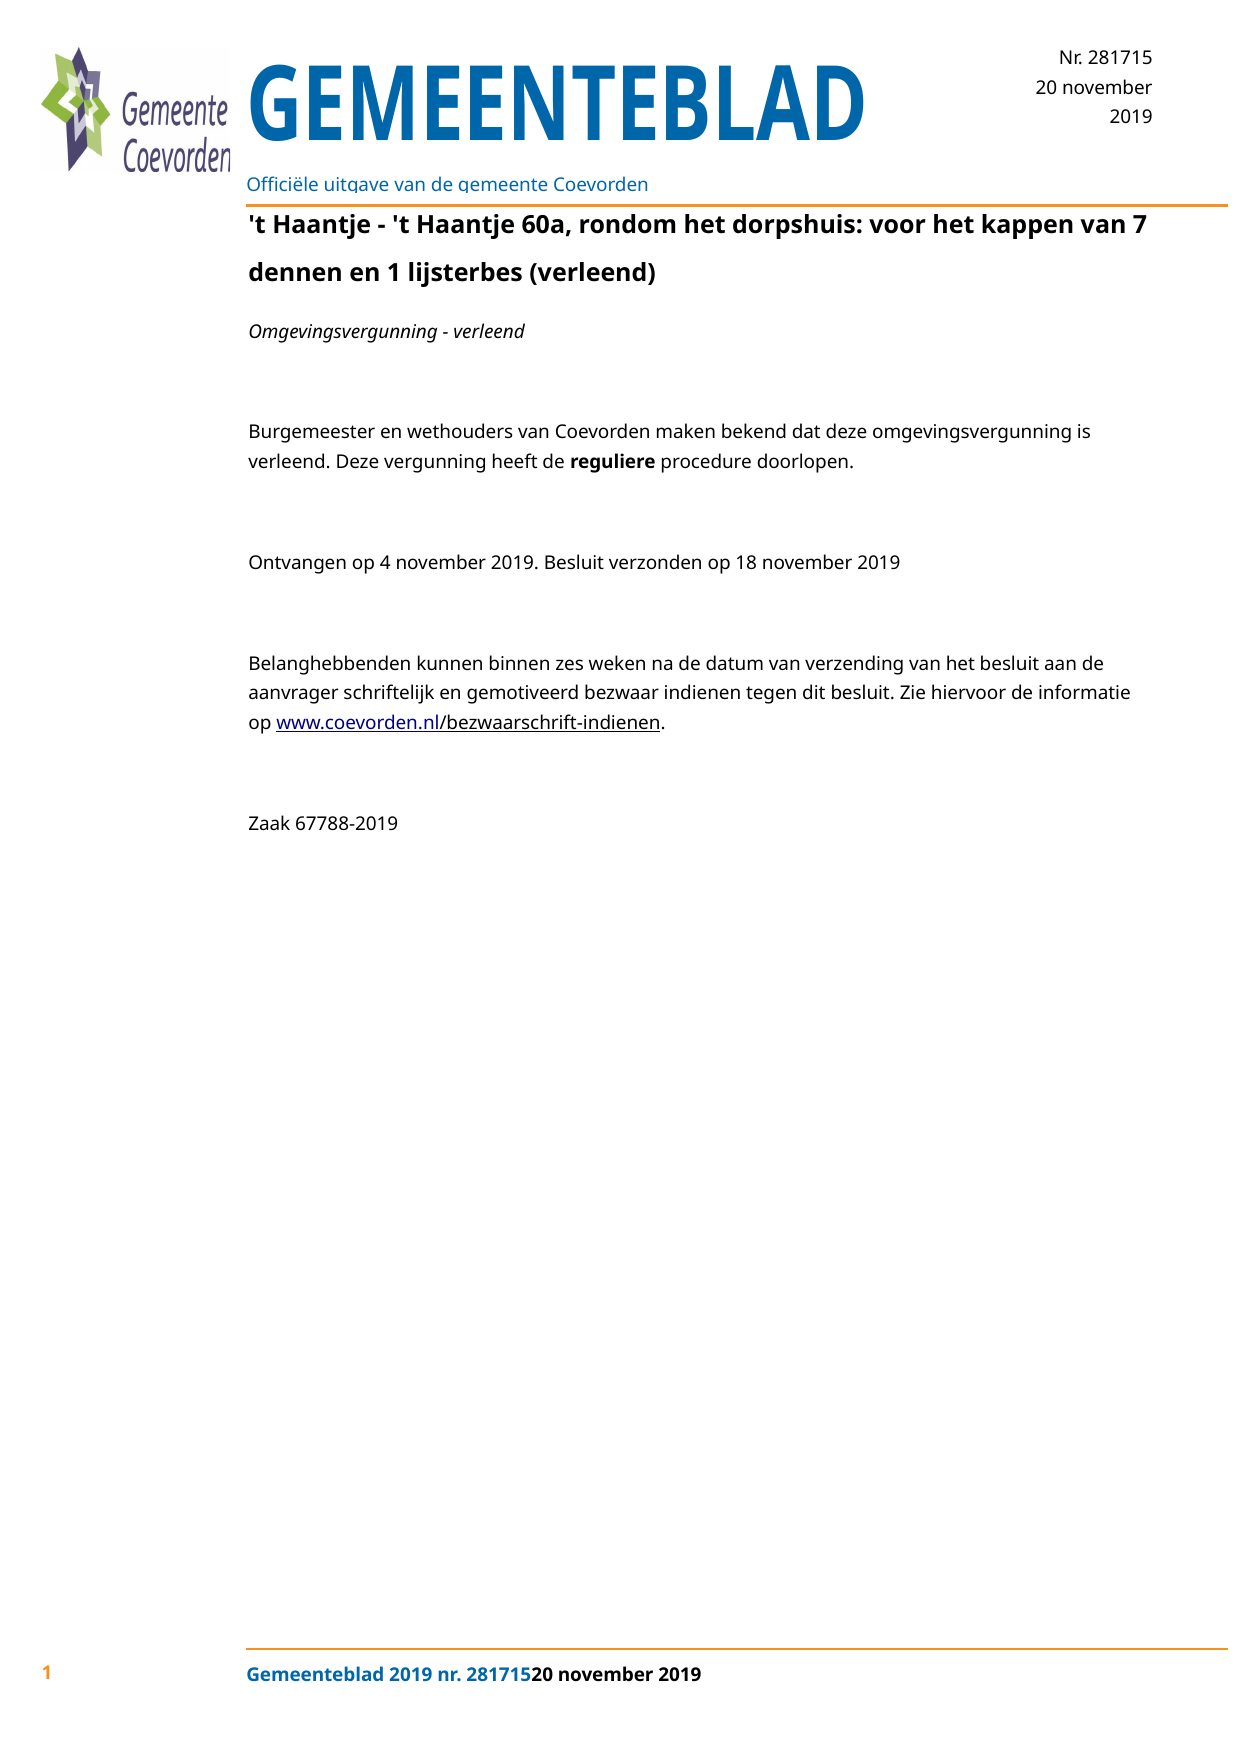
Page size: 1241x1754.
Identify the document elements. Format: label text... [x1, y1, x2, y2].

text 't Haantje - 't Haantje 60a, rondom het dorpshuis: voor het kappen van 7 dennen en 1 lijsterbes (verleend) [248, 207, 1152, 288]
text Burgemeester en wethouders van Coevorden maken bekend dat deze omgevingsvergunning is verleend. Deze vergunning heeft de reguliere procedure doorlopen. [248, 419, 1152, 474]
text Zaak 67788-2019 [248, 810, 1152, 836]
text Ontvangen op 4 november 2019. Besluit verzonden op 18 november 2019 [248, 549, 1152, 575]
text Omgevingsvergunning - verleend [248, 318, 1152, 344]
picture [41, 47, 231, 172]
text Belanghebbenden kunnen binnen zes weken na de datum van verzending van het besluit aan de aanvrager schriftelijk en gemotiveerd bezwaar indienen tegen dit besluit. Zie hiervoor de informatie op www.coevorden.nl/bezwaarschrift-indienen. [248, 650, 1152, 735]
